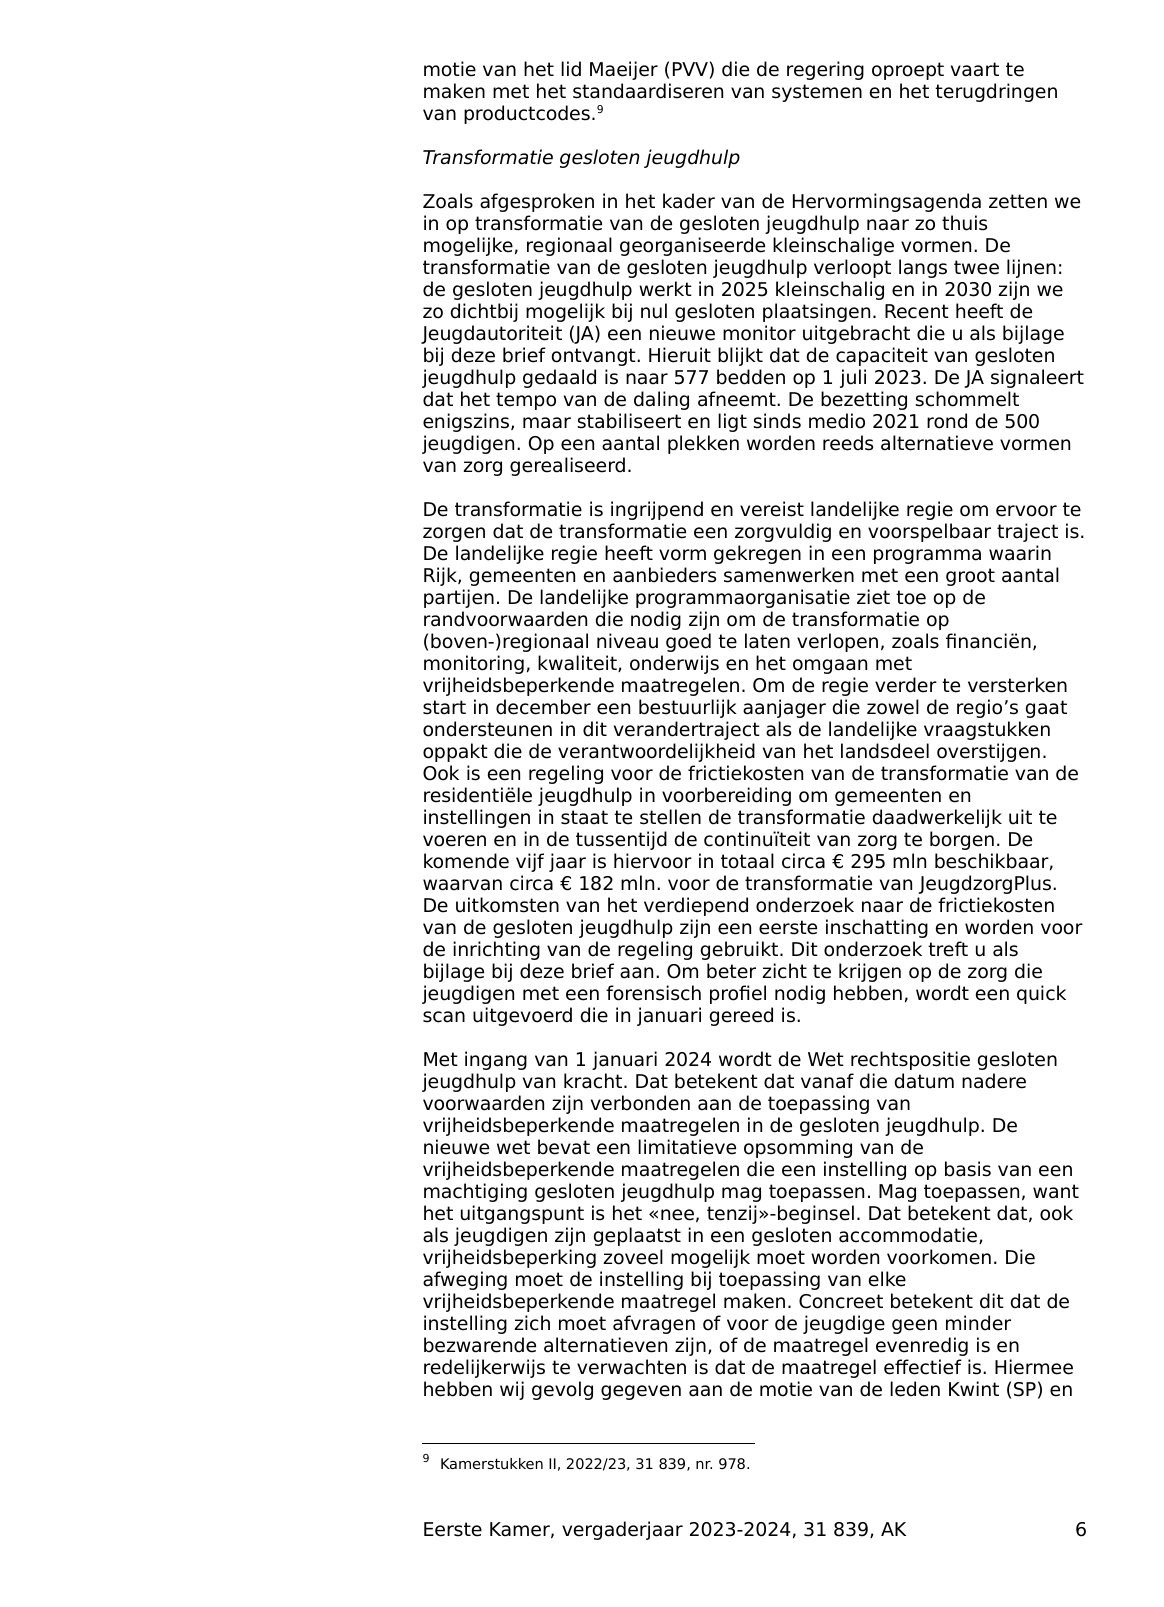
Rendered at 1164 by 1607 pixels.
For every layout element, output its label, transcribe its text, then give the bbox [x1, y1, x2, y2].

text Zoals afgesproken in het kader van de Hervormingsagenda zetten we in op transformatie van de gesloten jeugdhulp naar zo thuis mogelijke, regionaal georganiseerde kleinschalige vormen. De transformatie van de gesloten jeugdhulp verloopt langs twee lijnen: de gesloten jeugdhulp werkt in 2025 kleinschalig en in 2030 zijn we zo dichtbij mogelijk bij nul gesloten plaatsingen. Recent heeft de Jeugdautoriteit (JA) een nieuwe monitor uitgebracht die u als bijlage bij deze brief ontvangt. Hieruit blijkt dat de capaciteit van gesloten jeugdhulp gedaald is naar 577 bedden op 1 juli 2023. De JA signaleert dat het tempo van de daling afneemt. De bezetting schommelt enigszins, maar stabiliseert en ligt sinds medio 2021 rond de 500 jeugdigen. Op een aantal plekken worden reeds alternatieve vormen van zorg gerealiseerd. [422, 191, 1087, 477]
text motie van het lid Maeijer (PVV) die de regering oproept vaart te maken met het standaardiseren van systemen en het terugdringen van productcodes. [422, 59, 1087, 125]
text Ook is een regeling voor de frictiekosten van de transformatie van de residentiële jeugdhulp in voorbereiding om gemeenten en instellingen in staat te stellen de transformatie daadwerkelijk uit te voeren en in de tussentijd de continuïteit van zorg te borgen. De komende vijf jaar is hiervoor in totaal circa € 295 mln beschikbaar, waarvan circa € 182 mln. voor de transformatie van JeugdzorgPlus. De uitkomsten van het verdiepend onderzoek naar de frictiekosten van de gesloten jeugdhulp zijn een eerste inschatting en worden voor de inrichting van de regeling gebruikt. Dit onderzoek treft u als bijlage bij deze brief aan. Om beter zicht te krijgen op de zorg die jeugdigen met een forensisch profiel nodig hebben, wordt een quick scan uitgevoerd die in januari gereed is. [422, 763, 1087, 1027]
text De transformatie is ingrijpend en vereist landelijke regie om ervoor te zorgen dat de transformatie een zorgvuldig en voorspelbaar traject is. De landelijke regie heeft vorm gekregen in een programma waarin Rijk, gemeenten en aanbieders samenwerken met een groot aantal partijen. De landelijke programmaorganisatie ziet toe op de randvoorwaarden die nodig zijn om de transformatie op (boven-)regionaal niveau goed te laten verlopen, zoals financiën, monitoring, kwaliteit, onderwijs en het omgaan met vrijheidsbeperkende maatregelen. Om de regie verder te versterken start in december een bestuurlijk aanjager die zowel de regio’s gaat ondersteunen in dit verandertraject als de landelijke vraagstukken oppakt die de verantwoordelijkheid van het landsdeel overstijgen. [422, 499, 1087, 763]
subtitle Transformatie gesloten jeugdhulp [422, 147, 1087, 169]
text Met ingang van 1 januari 2024 wordt de Wet rechtspositie gesloten jeugdhulp van kracht. Dat betekent dat vanaf die datum nadere voorwaarden zijn verbonden aan de toepassing van vrijheidsbeperkende maatregelen in de gesloten jeugdhulp. De nieuwe wet bevat een limitatieve opsomming van de vrijheidsbeperkende maatregelen die een instelling op basis van een machtiging gesloten jeugdhulp mag toepassen. Mag toepassen, want het uitgangspunt is het «nee, tenzij»-beginsel. Dat betekent dat, ook als jeugdigen zijn geplaatst in een gesloten accommodatie, vrijheidsbeperking zoveel mogelijk moet worden voorkomen. Die afweging moet de instelling bij toepassing van elke vrijheidsbeperkende maatregel maken. Concreet betekent dit dat de instelling zich moet afvragen of voor de jeugdige geen minder bezwarende alternatieven zijn, of de maatregel evenredig is en redelijkerwijs te verwachten is dat de maatregel effectief is. Hiermee hebben wij gevolg gegeven aan de motie van de leden Kwint (SP) en [422, 1049, 1087, 1401]
text Kamerstukken II, 2022/23, 31 839, nr. 978. [422, 1452, 1087, 1474]
